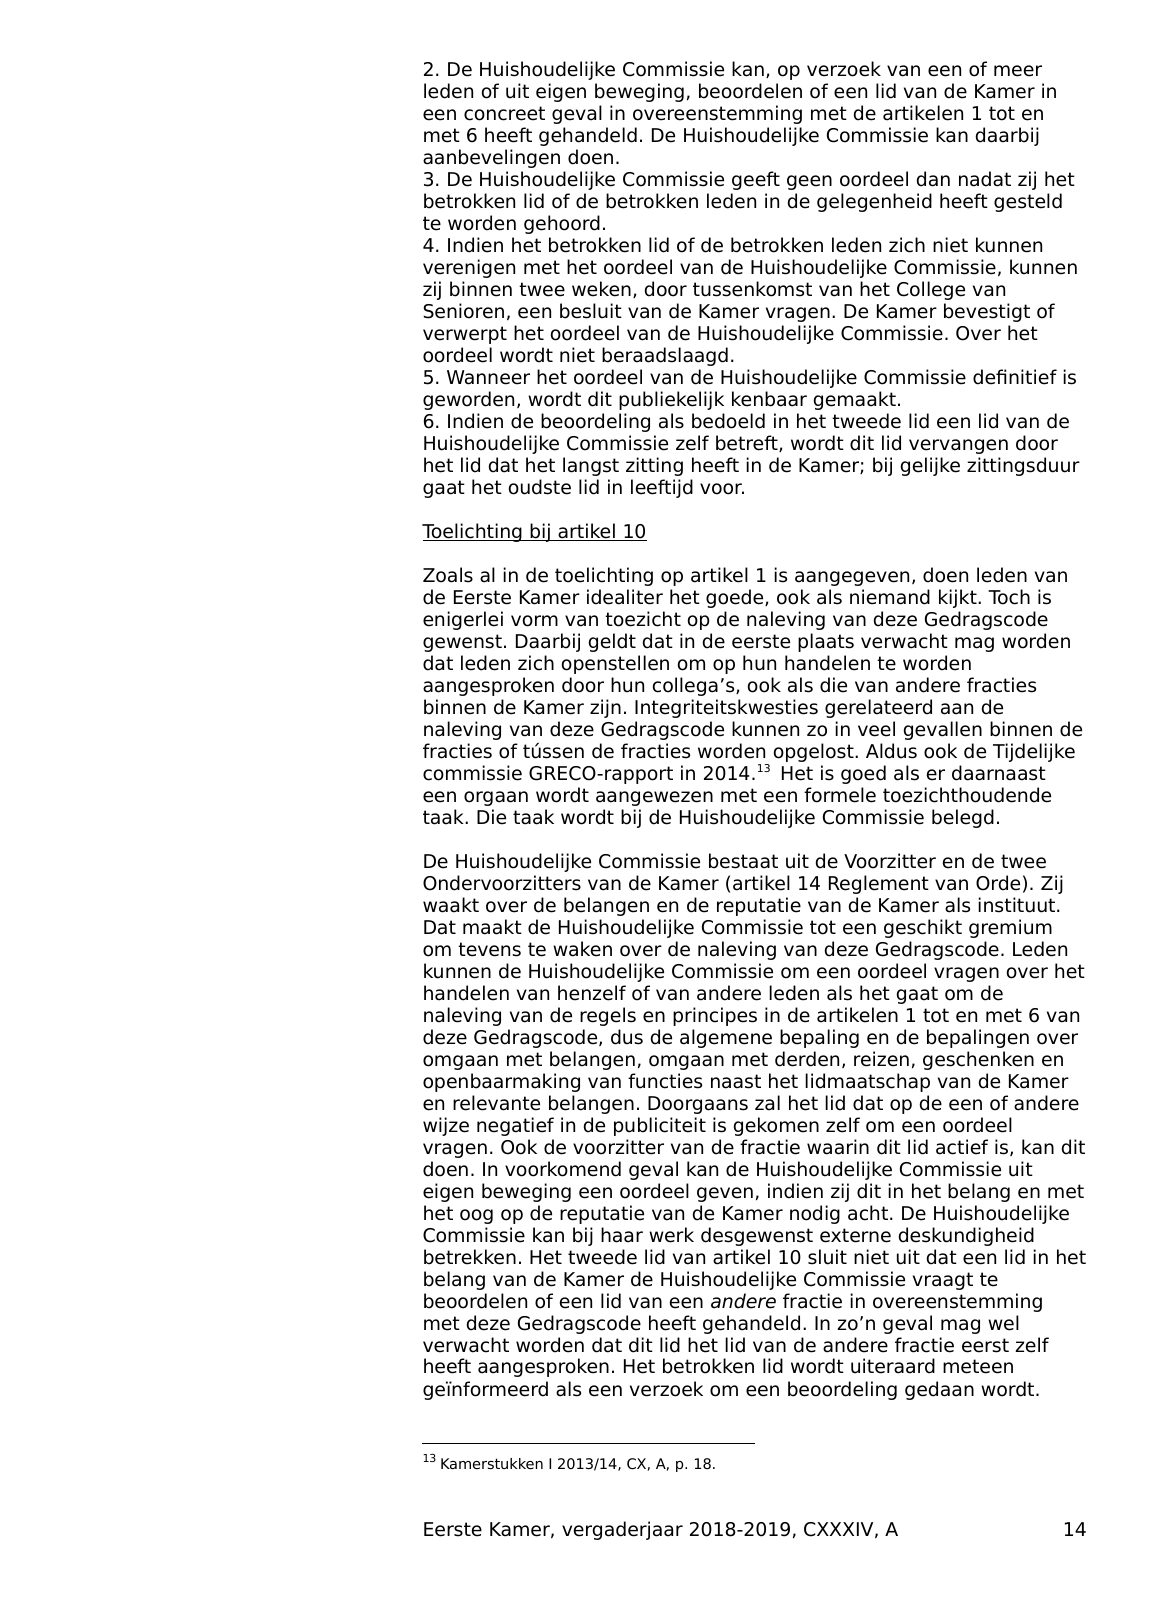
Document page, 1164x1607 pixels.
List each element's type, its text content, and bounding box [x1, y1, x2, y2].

text 2. De Huishoudelijke Commissie kan, op verzoek van een of meer leden of uit eigen beweging, beoordelen of een lid van de Kamer in een concreet geval in overeenstemming met de artikelen 1 tot en met 6 heeft gehandeld. De Huishoudelijke Commissie kan daarbij aanbevelingen doen. [422, 59, 1087, 169]
text 3. De Huishoudelijke Commissie geeft geen oordeel dan nadat zij het betrokken lid of de betrokken leden in de gelegenheid heeft gesteld te worden gehoord. [422, 169, 1087, 235]
text Kamerstukken I 2013/14, CX, A, p. 18. [422, 1452, 1087, 1474]
text 5. Wanneer het oordeel van de Huishoudelijke Commissie definitief is geworden, wordt dit publiekelijk kenbaar gemaakt. [422, 367, 1087, 411]
text Zoals al in de toelichting op artikel 1 is aangegeven, doen leden van de Eerste Kamer idealiter het goede, ook als niemand kijkt. Toch is enigerlei vorm van toezicht op de naleving van deze Gedragscode gewenst. Daarbij geldt dat in de eerste plaats verwacht mag worden dat leden zich openstellen om op hun handelen te worden aangesproken door hun collega’s, ook als die van andere fracties binnen de Kamer zijn. Integriteitskwesties gerelateerd aan de naleving van deze Gedragscode kunnen zo in veel gevallen binnen de fracties of tússen de fracties worden opgelost. Aldus ook de Tijdelijke commissie GRECO-rapport in 2014. Het is goed als er daarnaast een orgaan wordt aangewezen met een formele toezichthoudende taak. Die taak wordt bij de Huishoudelijke Commissie belegd. [422, 565, 1087, 829]
text 4. Indien het betrokken lid of de betrokken leden zich niet kunnen verenigen met het oordeel van de Huishoudelijke Commissie, kunnen zij binnen twee weken, door tussenkomst van het College van Senioren, een besluit van de Kamer vragen. De Kamer bevestigt of verwerpt het oordeel van de Huishoudelijke Commissie. Over het oordeel wordt niet beraadslaagd. [422, 235, 1087, 367]
subtitle Toelichting bij artikel 10 [422, 521, 1087, 543]
text 6. Indien de beoordeling als bedoeld in het tweede lid een lid van de Huishoudelijke Commissie zelf betreft, wordt dit lid vervangen door het lid dat het langst zitting heeft in de Kamer; bij gelijke zittingsduur gaat het oudste lid in leeftijd voor. [422, 411, 1087, 499]
text De Huishoudelijke Commissie bestaat uit de Voorzitter en de twee Ondervoorzitters van de Kamer (artikel 14 Reglement van Orde). Zij waakt over de belangen en de reputatie van de Kamer als instituut. Dat maakt de Huishoudelijke Commissie tot een geschikt gremium om tevens te waken over de naleving van deze Gedragscode. Leden kunnen de Huishoudelijke Commissie om een oordeel vragen over het handelen van henzelf of van andere leden als het gaat om de naleving van de regels en principes in de artikelen 1 tot en met 6 van deze Gedragscode, dus de algemene bepaling en de bepalingen over omgaan met belangen, omgaan met derden, reizen, geschenken en openbaarmaking van functies naast het lidmaatschap van de Kamer en relevante belangen. Doorgaans zal het lid dat op de een of andere wijze negatief in de publiciteit is gekomen zelf om een oordeel vragen. Ook de voorzitter van de fractie waarin dit lid actief is, kan dit doen. In voorkomend geval kan de Huishoudelijke Commissie uit eigen beweging een oordeel geven, indien zij dit in het belang en met het oog op de reputatie van de Kamer nodig acht. De Huishoudelijke Commissie kan bij haar werk desgewenst externe deskundigheid betrekken. Het tweede lid van artikel 10 sluit niet uit dat een lid in het belang van de Kamer de Huishoudelijke Commissie vraagt te beoordelen of een lid van een andere fractie in overeenstemming met deze Gedragscode heeft gehandeld. In zo’n geval mag wel verwacht worden dat dit lid het lid van de andere fractie eerst zelf heeft aangesproken. Het betrokken lid wordt uiteraard meteen geïnformeerd als een verzoek om een beoordeling gedaan wordt. [422, 851, 1087, 1400]
